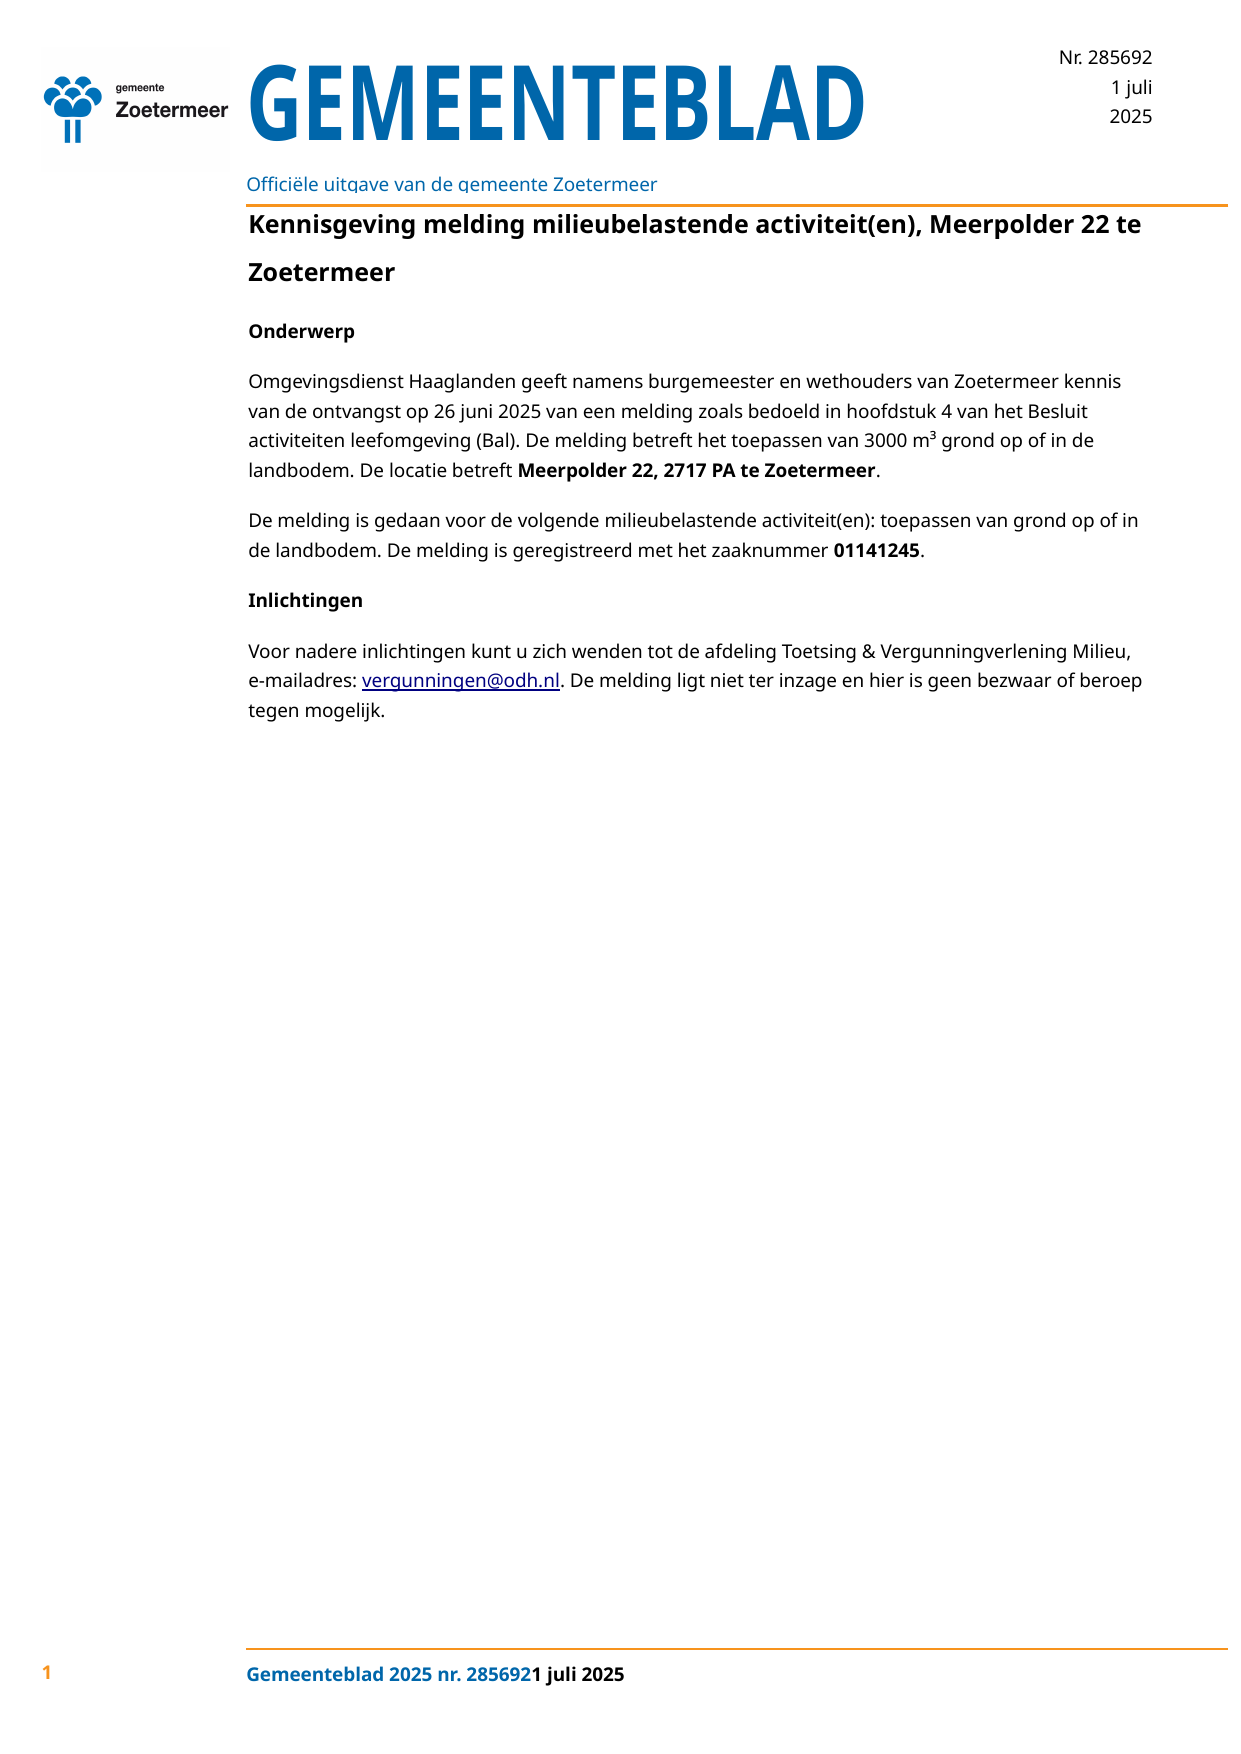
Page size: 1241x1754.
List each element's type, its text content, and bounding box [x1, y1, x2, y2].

text Voor nadere inlichtingen kunt u zich wenden tot de afdeling Toetsing & Vergunningverlening Milieu, e-mailadres: vergunningen@odh.nl. De melding ligt niet ter inzage en hier is geen bezwaar of beroep tegen mogelijk. [248, 638, 1152, 723]
picture [41, 47, 231, 172]
text Onderwerp [248, 318, 1152, 344]
text Omgevingsdienst Haaglanden geeft namens burgemeester en wethouders van Zoetermeer kennis van de ontvangst op 26 juni 2025 van een melding zoals bedoeld in hoofdstuk 4 van het Besluit activiteiten leefomgeving (Bal). De melding betreft het toepassen van 3000 m³ grond op of in de landbodem. De locatie betreft Meerpolder 22, 2717 PA te Zoetermeer. [248, 368, 1152, 483]
text Inlichtingen [248, 587, 1152, 613]
text Kennisgeving melding milieubelastende activiteit(en), Meerpolder 22 te Zoetermeer [248, 207, 1152, 288]
text De melding is gedaan voor de volgende milieubelastende activiteit(en): toepassen van grond op of in de landbodem. De melding is geregistreerd met het zaaknummer 01141245. [248, 507, 1152, 563]
